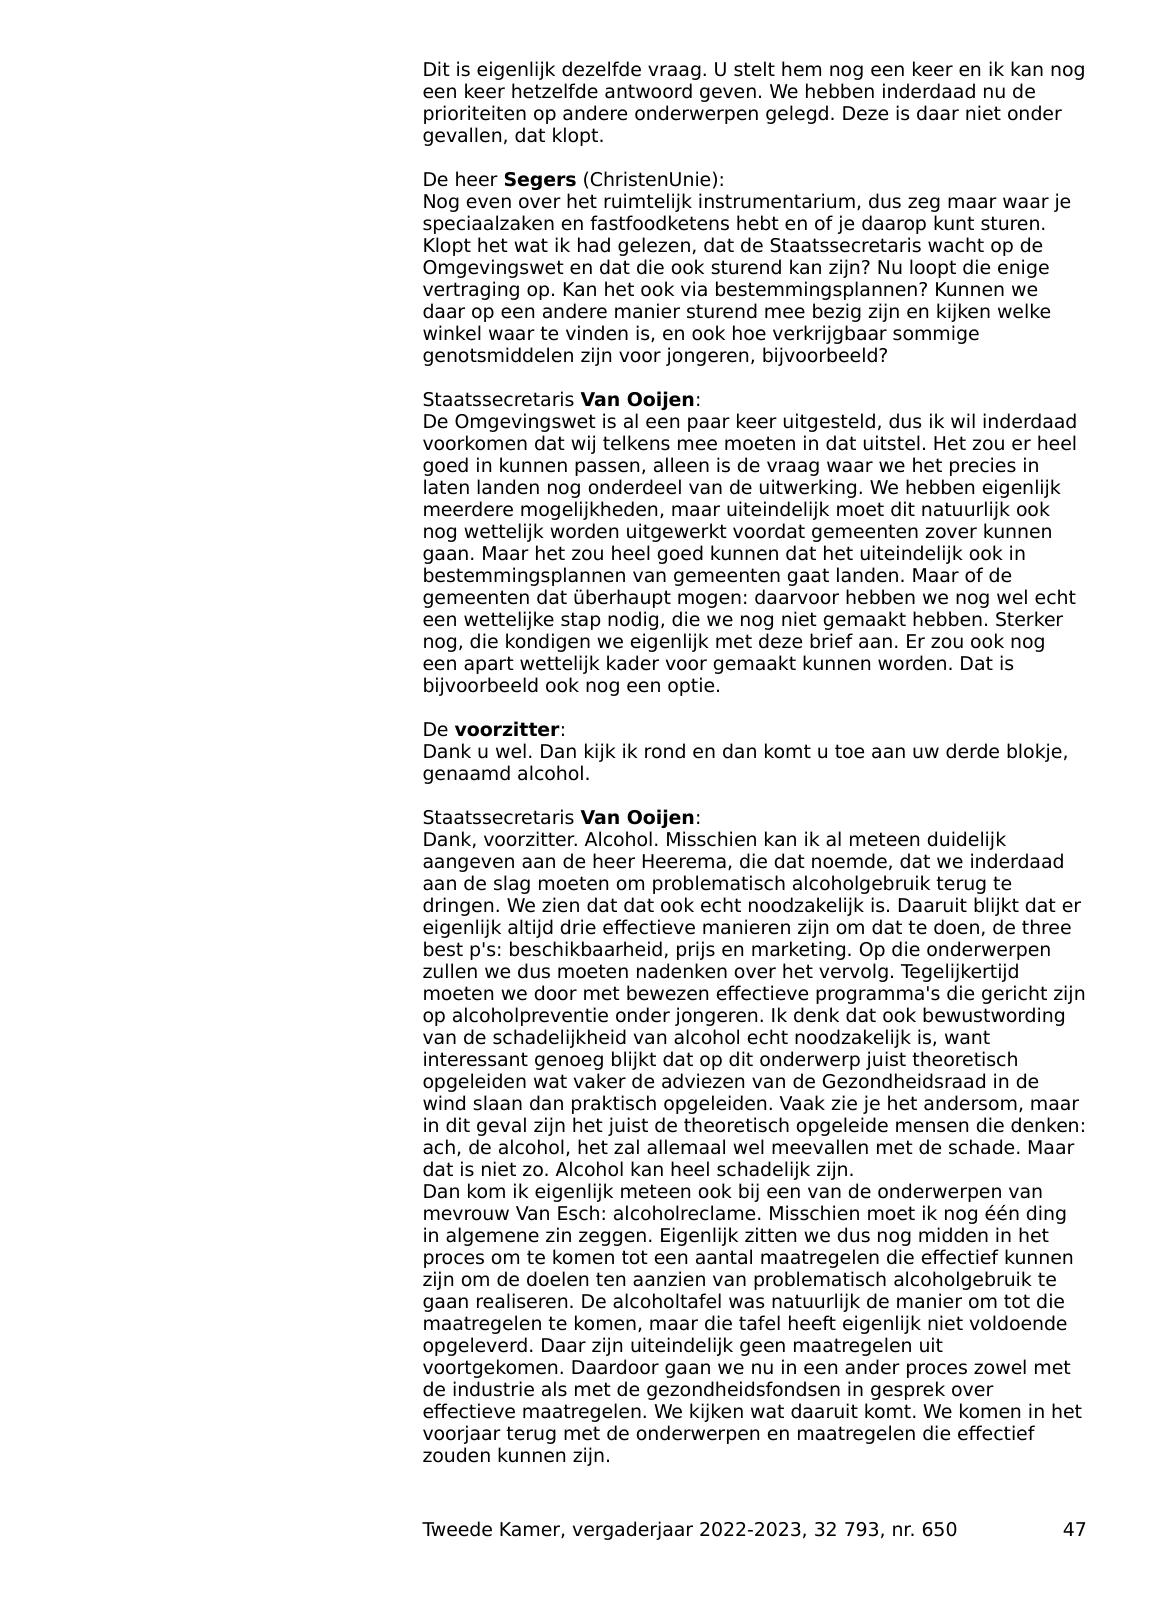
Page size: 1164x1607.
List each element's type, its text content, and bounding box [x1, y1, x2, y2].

text De Omgevingswet is al een paar keer uitgesteld, dus ik wil inderdaad voorkomen dat wij telkens mee moeten in dat uitstel. Het zou er heel goed in kunnen passen, alleen is de vraag waar we het precies in laten landen nog onderdeel van de uitwerking. We hebben eigenlijk meerdere mogelijkheden, maar uiteindelijk moet dit natuurlijk ook nog wettelijk worden uitgewerkt voordat gemeenten zover kunnen gaan. Maar het zou heel goed kunnen dat het uiteindelijk ook in bestemmingsplannen van gemeenten gaat landen. Maar of de gemeenten dat überhaupt mogen: daarvoor hebben we nog wel echt een wettelijke stap nodig, die we nog niet gemaakt hebben. Sterker nog, die kondigen we eigenlijk met deze brief aan. Er zou ook nog een apart wettelijk kader voor gemaakt kunnen worden. Dat is bijvoorbeeld ook nog een optie. [422, 411, 1087, 697]
text Dit is eigenlijk dezelfde vraag. U stelt hem nog een keer en ik kan nog een keer hetzelfde antwoord geven. We hebben inderdaad nu de prioriteiten op andere onderwerpen gelegd. Deze is daar niet onder gevallen, dat klopt. [422, 59, 1087, 147]
text Staatssecretaris Van Ooijen: [422, 389, 1087, 411]
text De voorzitter: [422, 719, 1087, 741]
text De heer Segers (ChristenUnie): [422, 169, 1087, 191]
text Dank u wel. Dan kijk ik rond en dan komt u toe aan uw derde blokje, genaamd alcohol. [422, 741, 1087, 785]
text Dank, voorzitter. Alcohol. Misschien kan ik al meteen duidelijk aangeven aan de heer Heerema, die dat noemde, dat we inderdaad aan de slag moeten om problematisch alcoholgebruik terug te dringen. We zien dat dat ook echt noodzakelijk is. Daaruit blijkt dat er eigenlijk altijd drie effectieve manieren zijn om dat te doen, de three best p's: beschikbaarheid, prijs en marketing. Op die onderwerpen zullen we dus moeten nadenken over het vervolg. Tegelijkertijd moeten we door met bewezen effectieve programma's die gericht zijn op alcoholpreventie onder jongeren. Ik denk dat ook bewustwording van de schadelijkheid van alcohol echt noodzakelijk is, want interessant genoeg blijkt dat op dit onderwerp juist theoretisch opgeleiden wat vaker de adviezen van de Gezondheidsraad in de wind slaan dan praktisch opgeleiden. Vaak zie je het andersom, maar in dit geval zijn het juist de theoretisch opgeleide mensen die denken: ach, de alcohol, het zal allemaal wel meevallen met de schade. Maar dat is niet zo. Alcohol kan heel schadelijk zijn. [422, 829, 1087, 1181]
text Dan kom ik eigenlijk meteen ook bij een van de onderwerpen van mevrouw Van Esch: alcoholreclame. Misschien moet ik nog één ding in algemene zin zeggen. Eigenlijk zitten we dus nog midden in het proces om te komen tot een aantal maatregelen die effectief kunnen zijn om de doelen ten aanzien van problematisch alcoholgebruik te gaan realiseren. De alcoholtafel was natuurlijk de manier om tot die maatregelen te komen, maar die tafel heeft eigenlijk niet voldoende opgeleverd. Daar zijn uiteindelijk geen maatregelen uit voortgekomen. Daardoor gaan we nu in een ander proces zowel met de industrie als met de gezondheidsfondsen in gesprek over effectieve maatregelen. We kijken wat daaruit komt. We komen in het voorjaar terug met de onderwerpen en maatregelen die effectief zouden kunnen zijn. [422, 1181, 1087, 1467]
text Nog even over het ruimtelijk instrumentarium, dus zeg maar waar je speciaalzaken en fastfoodketens hebt en of je daarop kunt sturen. Klopt het wat ik had gelezen, dat de Staatssecretaris wacht op de Omgevingswet en dat die ook sturend kan zijn? Nu loopt die enige vertraging op. Kan het ook via bestemmingsplannen? Kunnen we daar op een andere manier sturend mee bezig zijn en kijken welke winkel waar te vinden is, en ook hoe verkrijgbaar sommige genotsmiddelen zijn voor jongeren, bijvoorbeeld? [422, 191, 1087, 367]
text Staatssecretaris Van Ooijen: [422, 807, 1087, 829]
